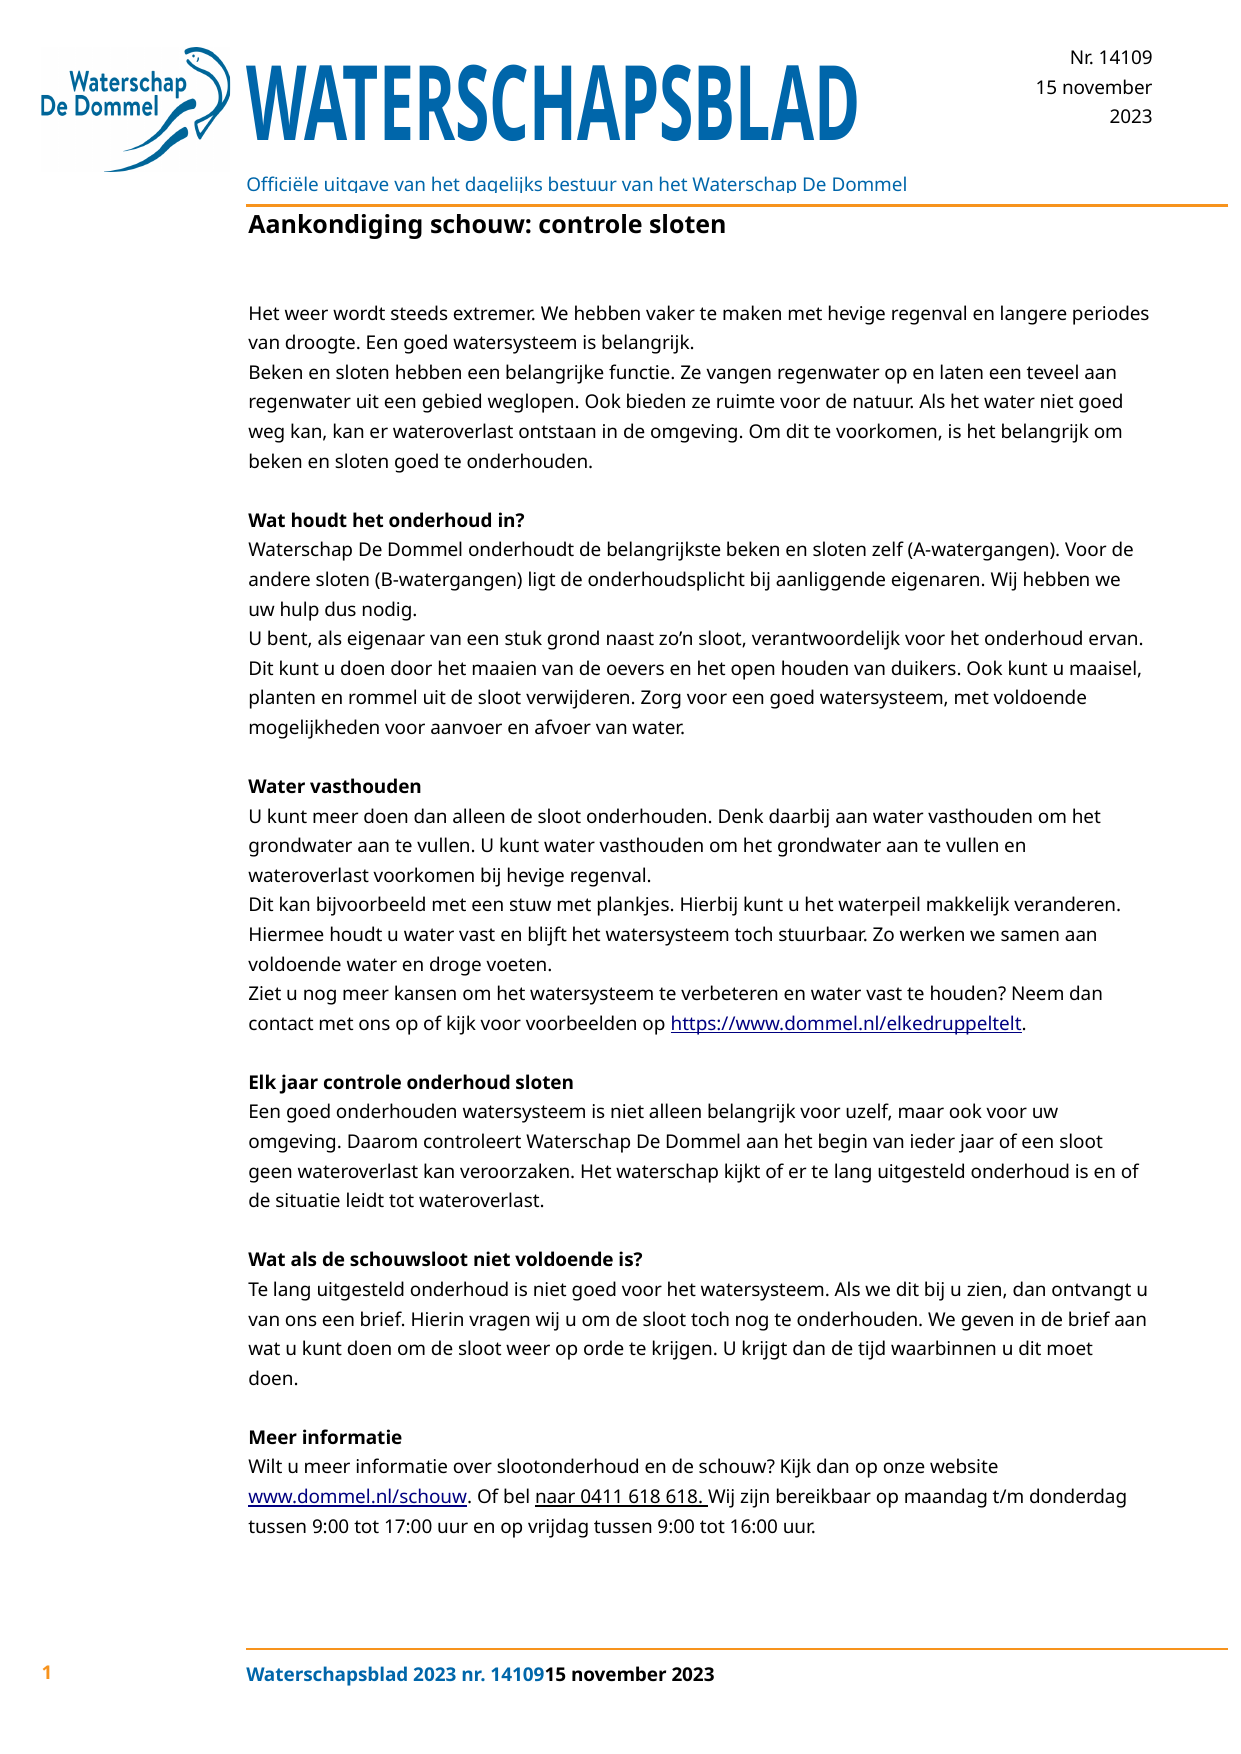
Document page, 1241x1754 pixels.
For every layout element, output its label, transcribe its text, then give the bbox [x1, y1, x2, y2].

picture [45, 99, 51, 111]
text Beken en sloten hebben een belangrijke functie. Ze vangen regenwater op en laten een teveel aan regenwater uit een gebied weglopen. Ook bieden ze ruimte voor de natuur. Als het water niet goed weg kan, kan er wateroverlast ontstaan in de omgeving. Om dit te voorkomen, is het belangrijk om beken en sloten goed te onderhouden. [248, 359, 1152, 473]
text Een goed onderhouden watersysteem is niet alleen belangrijk voor uzelf, maar ook voor uw omgeving. Daarom controleert Waterschap De Dommel aan het begin van ieder jaar of een sloot geen wateroverlast kan veroorzaken. Het waterschap kijkt of er te lang uitgesteld onderhoud is en of de situatie leidt tot wateroverlast. [248, 1099, 1152, 1213]
text Elk jaar controle onderhoud sloten [248, 1069, 1152, 1095]
text Wilt u meer informatie over slootonderhoud en de schouw? Kijk dan op onze website www.dommel.nl/schouw. Of bel naar 0411 618 618. Wij zijn bereikbaar op maandag t/m donderdag tussen 9:00 tot 17:00 uur en op vrijdag tussen 9:00 tot 16:00 uur. [248, 1454, 1152, 1538]
text U bent, als eigenaar van een stuk grond naast zo’n sloot, verantwoordelijk voor het onderhoud ervan. Dit kunt u doen door het maaien van de oevers en het open houden van duikers. Ook kunt u maaisel, planten en rommel uit de sloot verwijderen. Zorg voor een goed watersysteem, met voldoende mogelijkheden voor aanvoer en afvoer van water. [248, 625, 1152, 740]
picture [198, 118, 210, 131]
text Wat houdt het onderhoud in? [248, 507, 1152, 533]
text U kunt meer doen dan alleen de sloot onderhouden. Denk daarbij aan water vasthouden om het grondwater aan te vullen. U kunt water vasthouden om het grondwater aan te vullen en wateroverlast voorkomen bij hevige regenval. [248, 803, 1152, 888]
picture [41, 47, 231, 172]
text Te lang uitgesteld onderhoud is niet goed voor het watersysteem. Als we dit bij u zien, dan ontvangt u van ons een brief. Hierin vragen wij u om de sloot toch nog te onderhouden. We geven in de brief aan wat u kunt doen om de sloot weer op orde te krijgen. U krijgt dan de tijd waarbinnen u dit moet doen. [248, 1276, 1152, 1391]
text Waterschap De Dommel onderhoudt de belangrijkste beken en sloten zelf (A-watergangen). Voor de andere sloten (B-watergangen) ligt de onderhoudsplicht bij aanliggende eigenaren. Wij hebben we uw hulp dus nodig. [248, 537, 1152, 621]
text Ziet u nog meer kansen om het watersysteem te verbeteren en water vast te houden? Neem dan contact met ons op of kijk voor voorbeelden op https://www.dommel.nl/elkedruppeltelt. [248, 980, 1152, 1036]
text Water vasthouden [248, 773, 1152, 799]
picture [204, 47, 231, 76]
text Aankondiging schouw: controle sloten [248, 207, 1152, 241]
text Meer informatie [248, 1424, 1152, 1450]
text Dit kan bijvoorbeeld met een stuw met plankjes. Hierbij kunt u het waterpeil makkelijk veranderen. Hiermee houdt u water vast en blijft het watersysteem toch stuurbaar. Zo werken we samen aan voldoende water en droge voeten. [248, 892, 1152, 976]
text Het weer wordt steeds extremer. We hebben vaker te maken met hevige regenval en langere periodes van droogte. Een goed watersysteem is belangrijk. [248, 300, 1152, 355]
text Wat als de schouwsloot niet voldoende is? [248, 1247, 1152, 1272]
